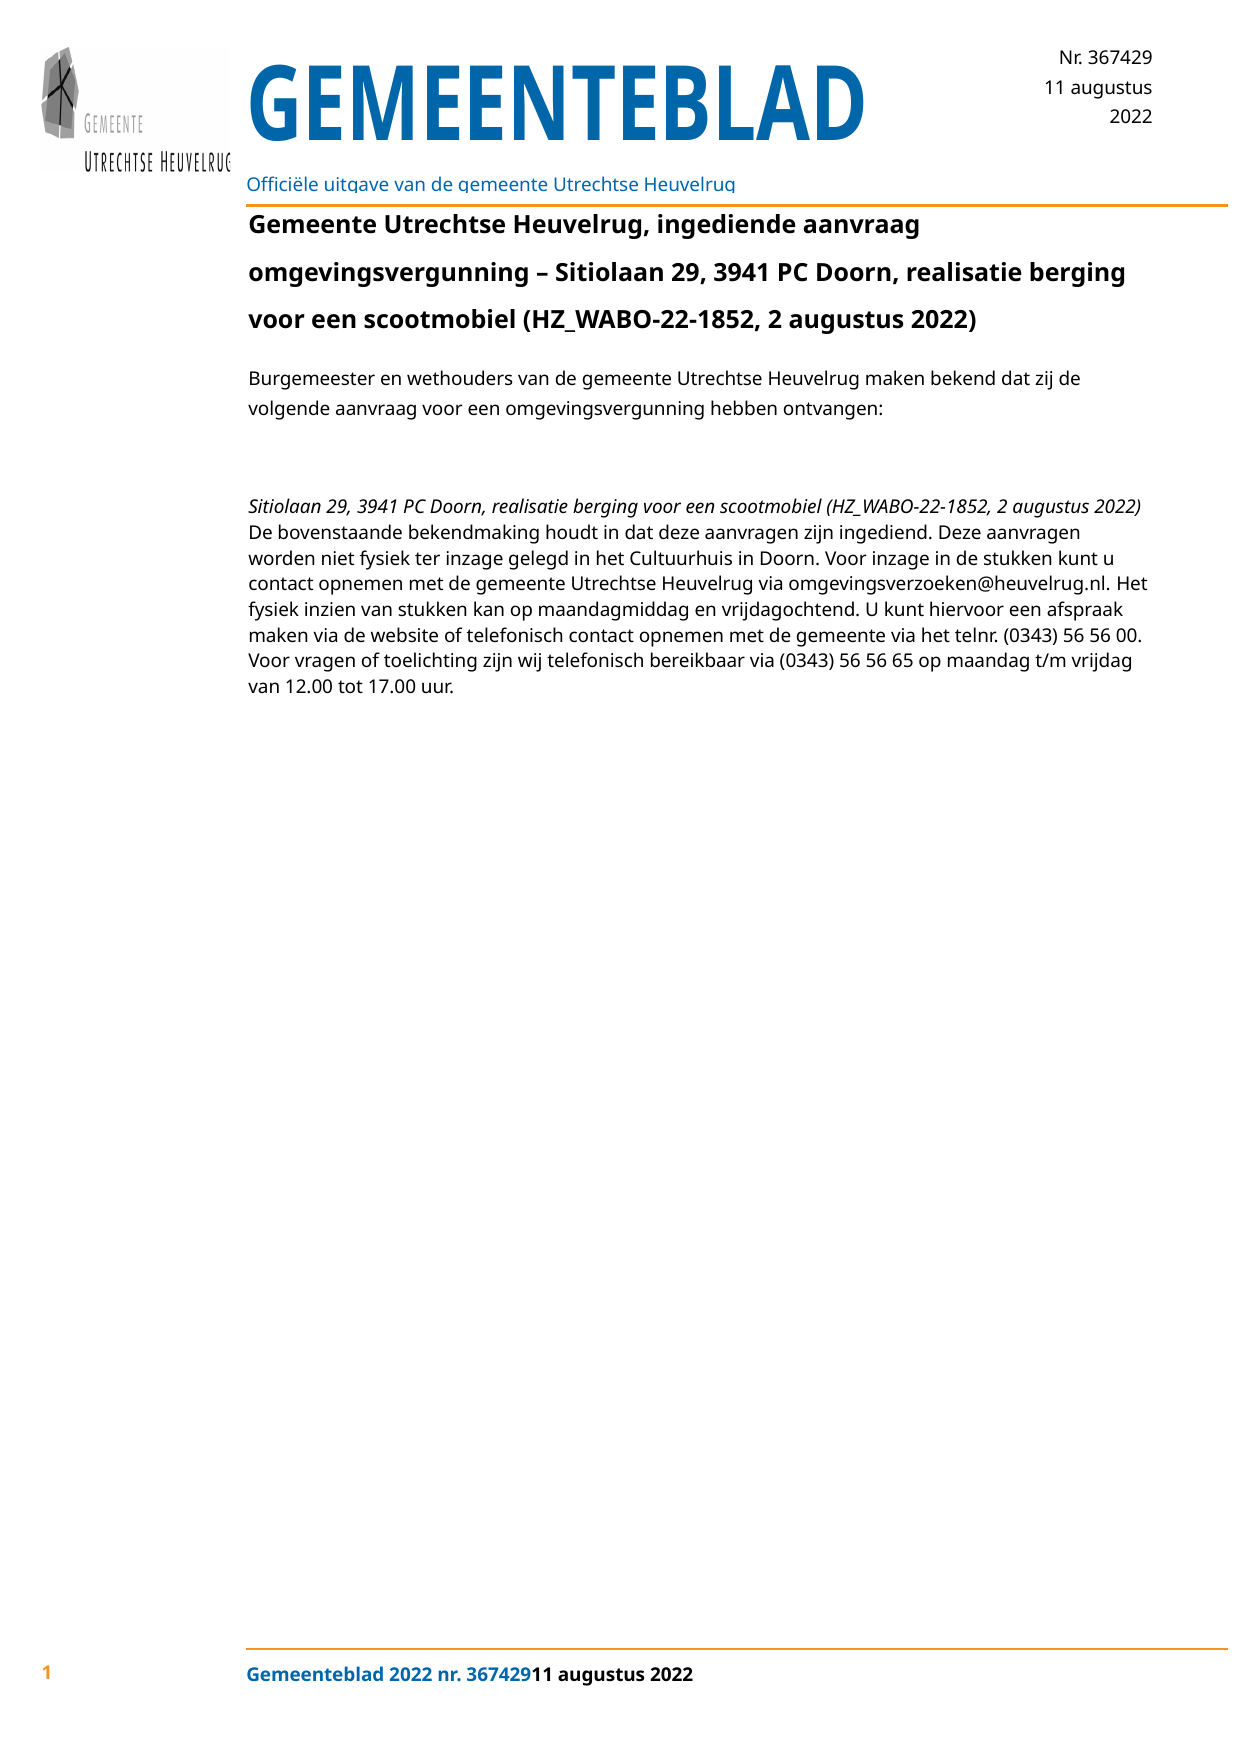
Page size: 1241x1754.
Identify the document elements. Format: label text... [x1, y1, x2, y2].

text De bovenstaande bekendmaking houdt in dat deze aanvragen zijn ingediend. Deze aanvragen worden niet fysiek ter inzage gelegd in het Cultuurhuis in Doorn. Voor inzage in de stukken kunt u contact opnemen met de gemeente Utrechtse Heuvelrug via omgevingsverzoeken@heuvelrug.nl. Het fysiek inzien van stukken kan op maandagmiddag en vrijdagochtend. U kunt hiervoor een afspraak maken via de website of telefonisch contact opnemen met de gemeente via het telnr. (0343) 56 56 00. Voor vragen of toelichting zijn wij telefonisch bereikbaar via (0343) 56 56 65 op maandag t/m vrijdag van 12.00 tot 17.00 uur. [248, 519, 1152, 699]
text Gemeente Utrechtse Heuvelrug, ingediende aanvraag omgevingsvergunning – Sitiolaan 29, 3941 PC Doorn, realisatie berging voor een scootmobiel (HZ_WABO-22-1852, 2 augustus 2022) [248, 207, 1152, 336]
picture [41, 47, 231, 172]
text Sitiolaan 29, 3941 PC Doorn, realisatie berging voor een scootmobiel (HZ_WABO-22-1852, 2 augustus 2022) [248, 493, 1152, 519]
text Burgemeester en wethouders van de gemeente Utrechtse Heuvelrug maken bekend dat zij de volgende aanvraag voor een omgevingsvergunning hebben ontvangen: [248, 366, 1152, 421]
